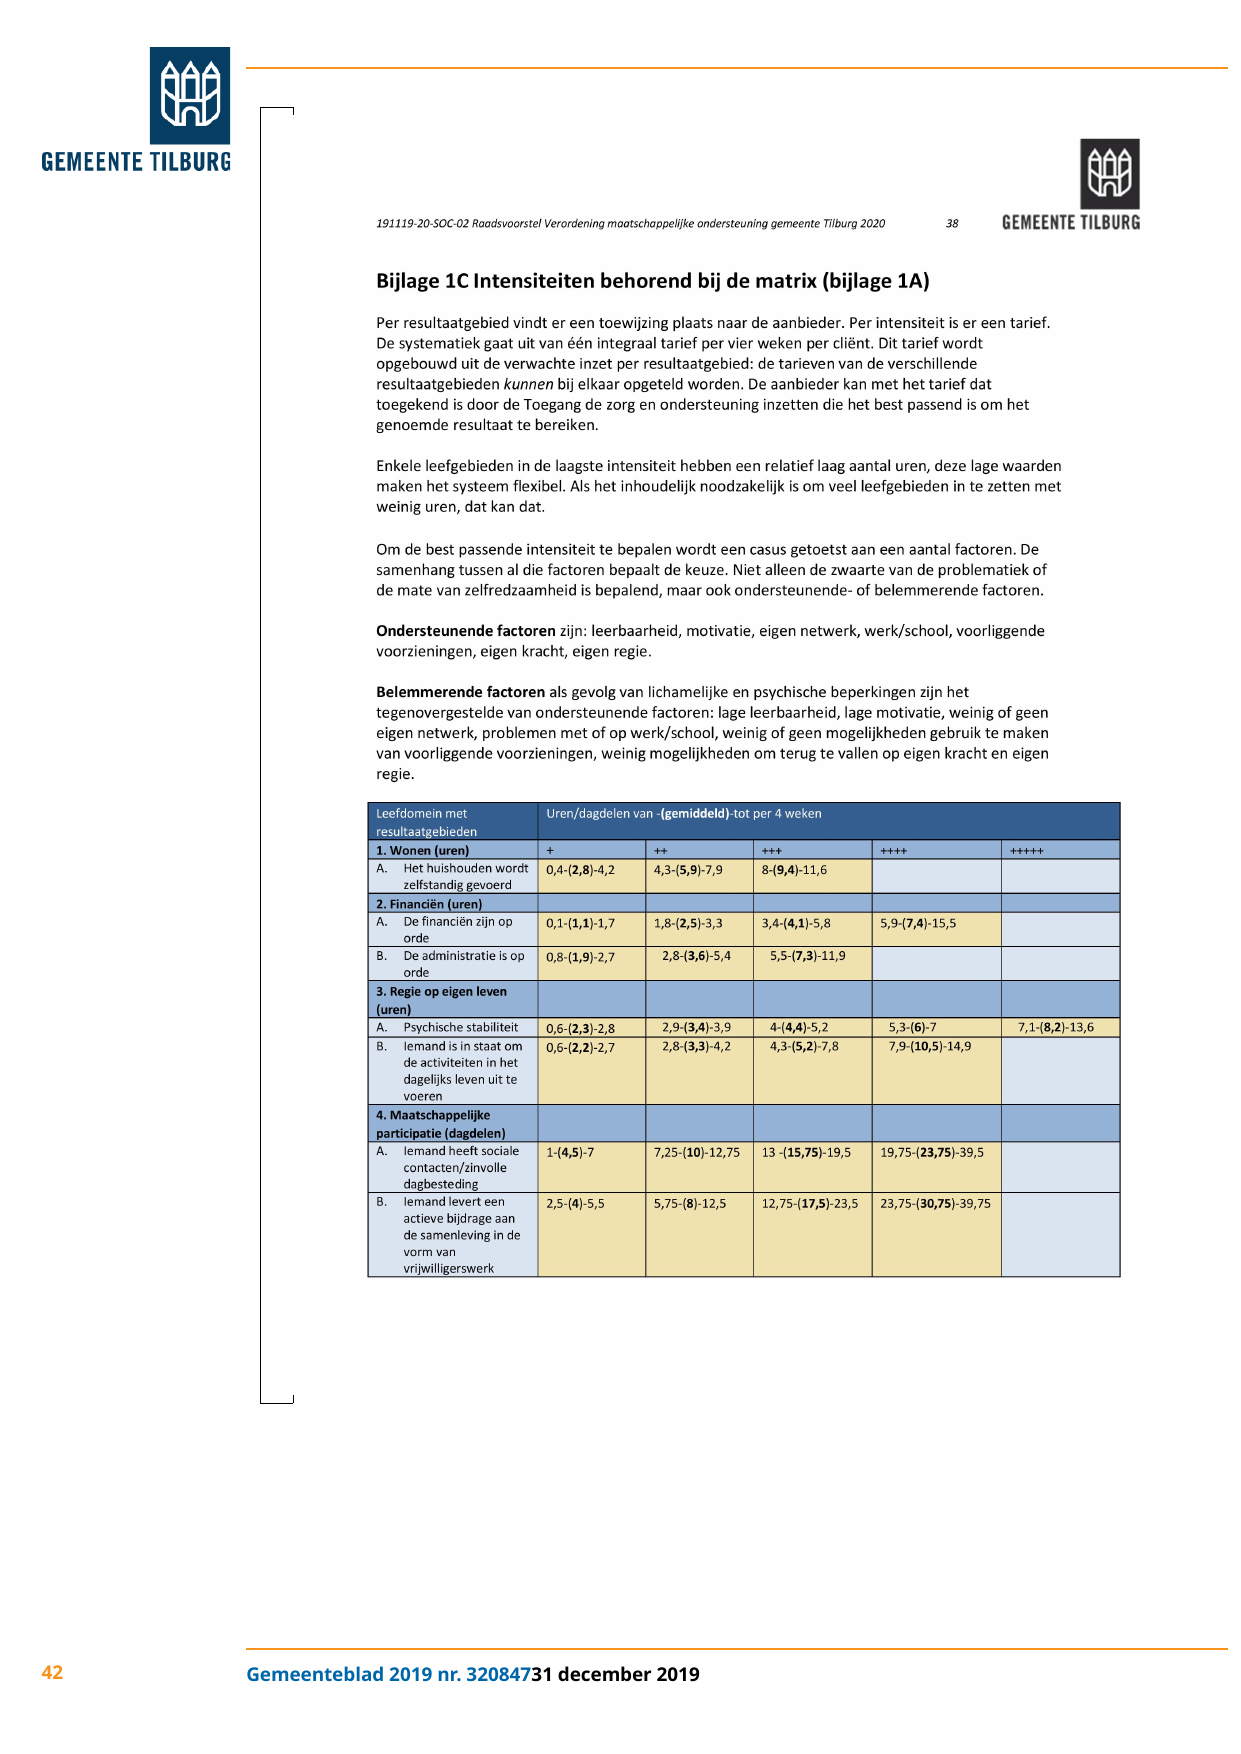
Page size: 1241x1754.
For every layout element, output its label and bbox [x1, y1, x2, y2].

picture [268, 115, 1173, 1395]
picture [41, 47, 231, 172]
